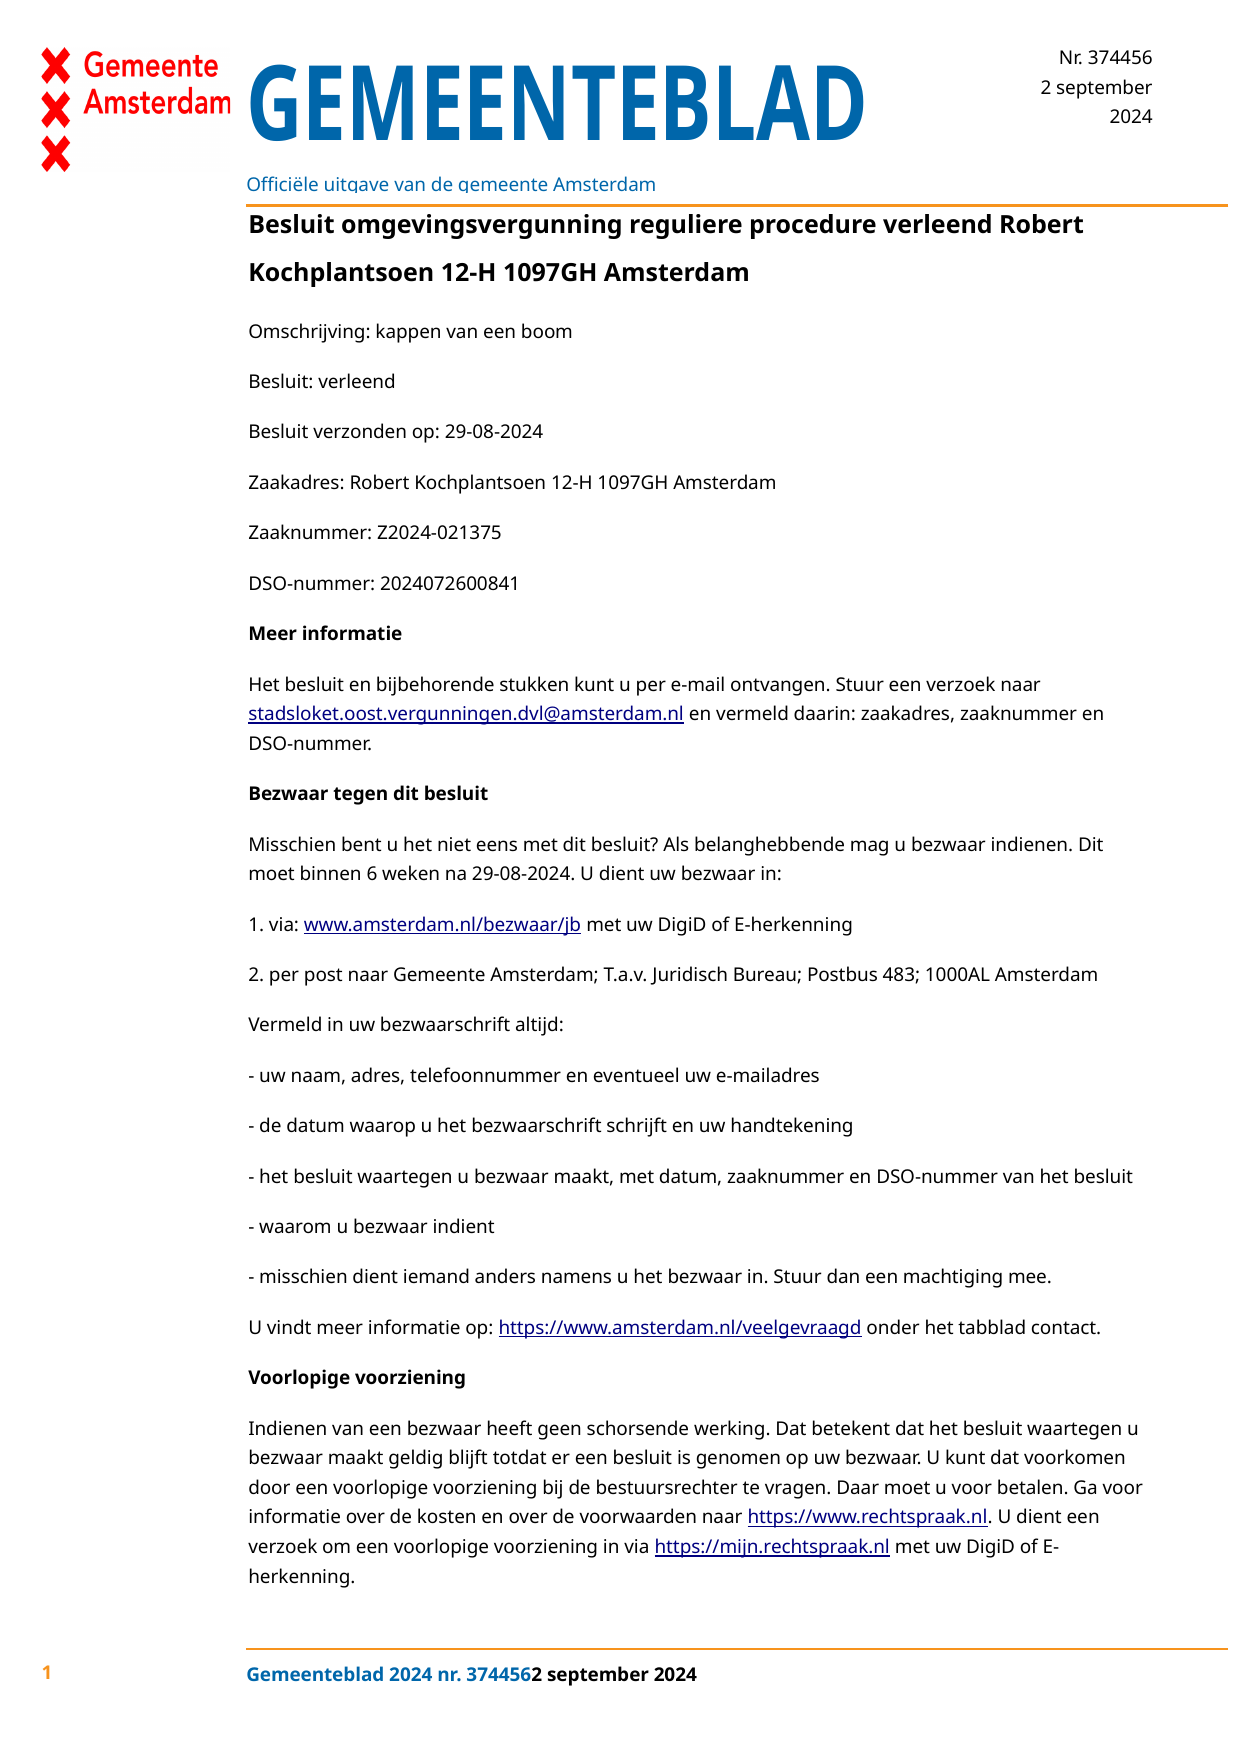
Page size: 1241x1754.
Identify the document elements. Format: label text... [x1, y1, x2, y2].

text - de datum waarop u het bezwaarschrift schrijft en uw handtekening [248, 1112, 1152, 1138]
text Meer informatie [248, 620, 1152, 646]
text Besluit verzonden op: 29-08-2024 [248, 419, 1152, 444]
text Misschien bent u het niet eens met dit besluit? Als belanghebbende mag u bezwaar indienen. Dit moet binnen 6 weken na 29-08-2024. U dient uw bezwaar in: [248, 831, 1152, 886]
text Besluit omgevingsvergunning reguliere procedure verleend Robert Kochplantsoen 12-H 1097GH Amsterdam [248, 207, 1152, 288]
text 1. via: www.amsterdam.nl/bezwaar/jb met uw DigiD of E-herkenning [248, 911, 1152, 937]
text Het besluit en bijbehorende stukken kunt u per e-mail ontvangen. Stuur een verzoek naar stadsloket.oost.vergunningen.dvl@amsterdam.nl en vermeld daarin: zaakadres, zaaknummer en DSO-nummer. [248, 671, 1152, 756]
text Zaaknummer: Z2024-021375 [248, 519, 1152, 545]
text Vermeld in uw bezwaarschrift altijd: [248, 1012, 1152, 1037]
text DSO-nummer: 2024072600841 [248, 570, 1152, 596]
text Zaakadres: Robert Kochplantsoen 12-H 1097GH Amsterdam [248, 469, 1152, 495]
text Indienen van een bezwaar heeft geen schorsende werking. Dat betekent dat het besluit waartegen u bezwaar maakt geldig blijft totdat er een besluit is genomen op uw bezwaar. U kunt dat voorkomen door een voorlopige voorziening bij de bestuursrechter te vragen. Daar moet u voor betalen. Ga voor informatie over de kosten en over de voorwaarden naar https://www.rechtspraak.nl. U dient een verzoek om een voorlopige voorziening in via https://mijn.rechtspraak.nl met uw DigiD of E-herkenning. [248, 1415, 1152, 1589]
text Bezwaar tegen dit besluit [248, 780, 1152, 806]
text Besluit: verleend [248, 368, 1152, 394]
text 2. per post naar Gemeente Amsterdam; T.a.v. Juridisch Bureau; Postbus 483; 1000AL Amsterdam [248, 961, 1152, 987]
text - uw naam, adres, telefoonnummer en eventueel uw e-mailadres [248, 1062, 1152, 1088]
text Voorlopige voorziening [248, 1364, 1152, 1390]
text U vindt meer informatie op: https://www.amsterdam.nl/veelgevraagd onder het tabblad contact. [248, 1314, 1152, 1340]
text - het besluit waartegen u bezwaar maakt, met datum, zaaknummer en DSO-nummer van het besluit [248, 1163, 1152, 1189]
text - waarom u bezwaar indient [248, 1213, 1152, 1239]
picture [41, 47, 231, 172]
text Omschrijving: kappen van een boom [248, 318, 1152, 344]
text - misschien dient iemand anders namens u het bezwaar in. Stuur dan een machtiging mee. [248, 1264, 1152, 1289]
